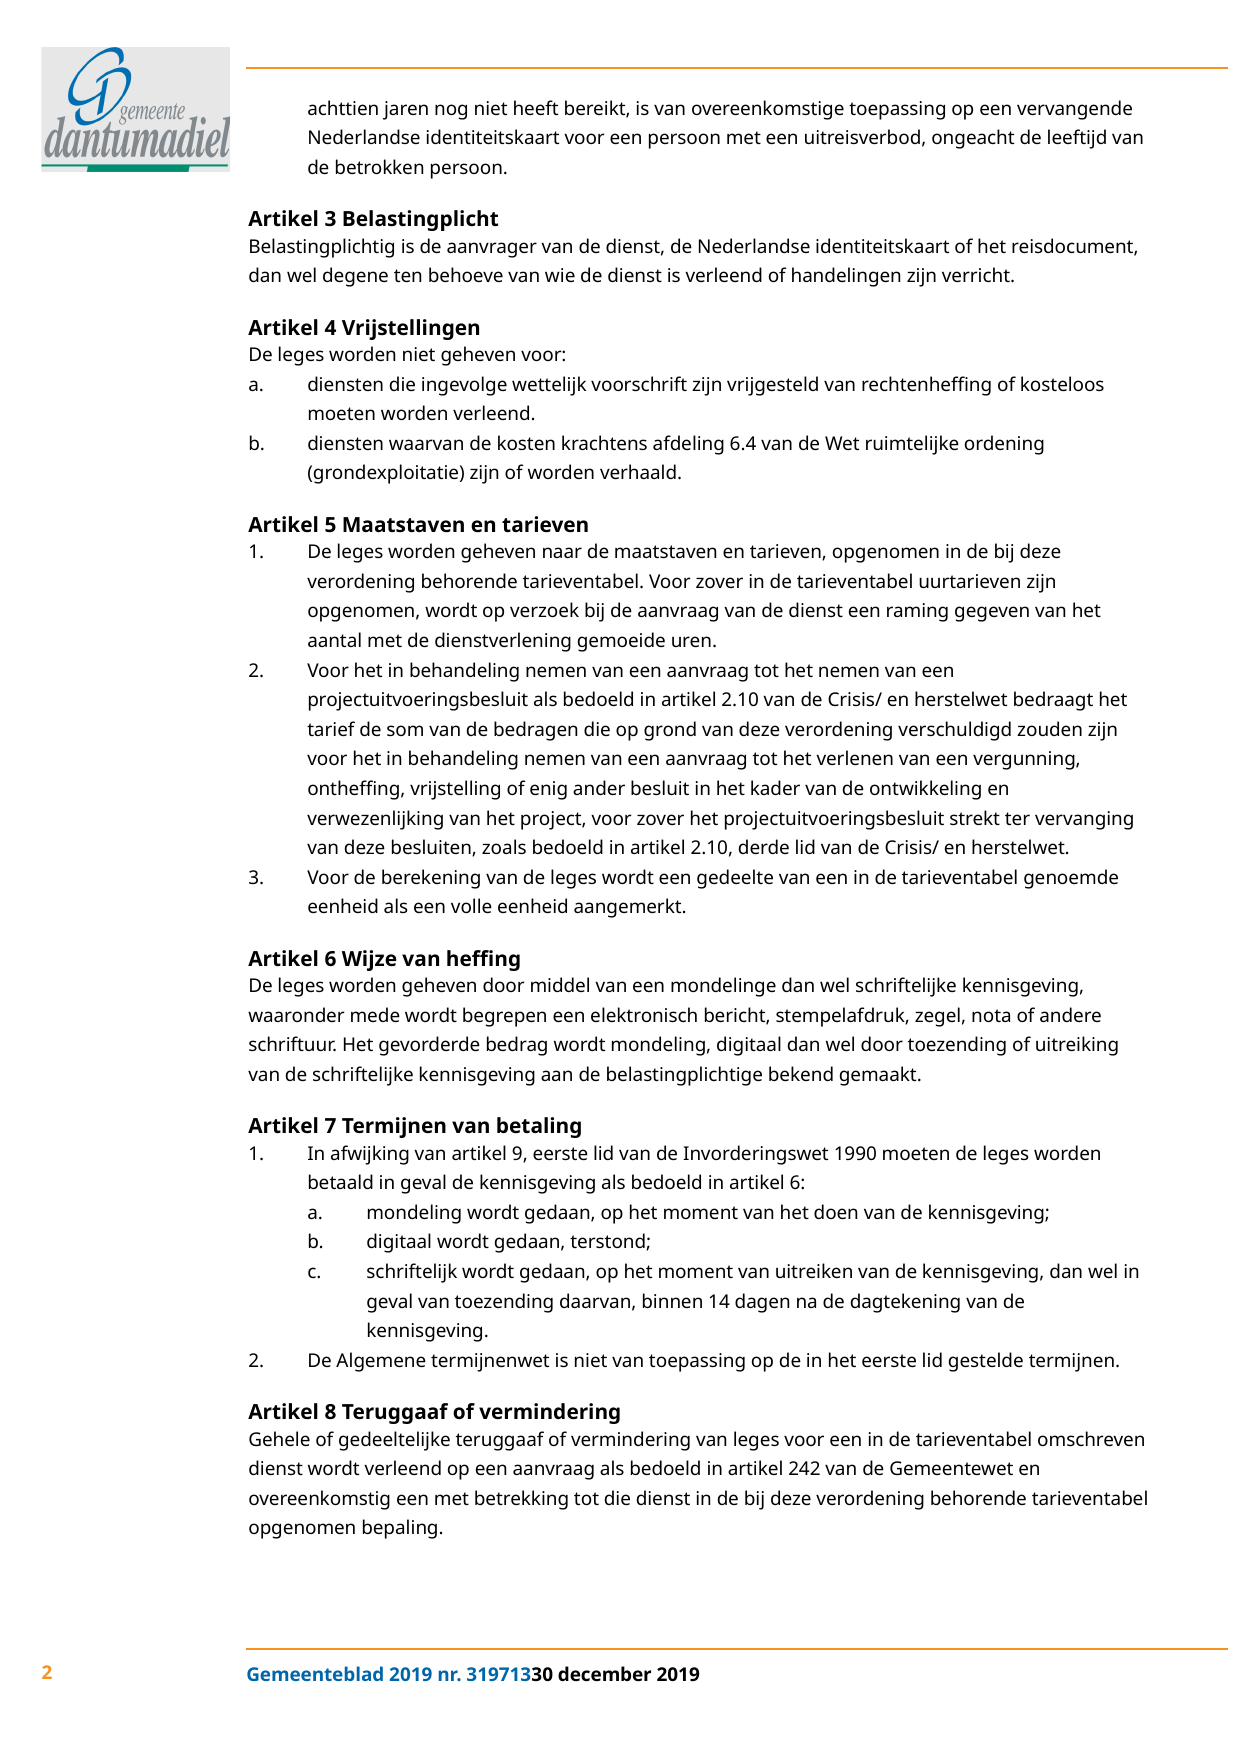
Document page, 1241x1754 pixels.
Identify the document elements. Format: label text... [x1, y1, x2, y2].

list De leges worden geheven naar de maatstaven en tarieven, opgenomen in de bij deze verordening behorende tarieventabel. Voor zover in de tarieventabel uurtarieven zijn opgenomen, wordt op verzoek bij de aanvraag van de dienst een raming gegeven van het aantal met de dienstverlening gemoeide uren. [248, 538, 1152, 653]
text Artikel 5 Maatstaven en tarieven [248, 510, 1152, 538]
text Belastingplichtig is de aanvrager van de dienst, de Nederlandse identiteitskaart of het reisdocument, dan wel degene ten behoeve van wie de dienst is verleend of handelingen zijn verricht. [248, 233, 1152, 288]
text Artikel 8 Teruggaaf of vermindering [248, 1397, 1152, 1426]
list mondeling wordt gedaan, op het moment van het doen van de kennisgeving; [307, 1199, 1152, 1225]
text Artikel 3 Belastingplicht [248, 204, 1152, 233]
text De leges worden niet geheven voor: [248, 341, 1152, 367]
text Artikel 4 Vrijstellingen [248, 313, 1152, 341]
text De leges worden geheven door middel van een mondelinge dan wel schriftelijke kennisgeving, waaronder mede wordt begrepen een elektronisch bericht, stempelafdruk, zegel, nota of andere schriftuur. Het gevorderde bedrag wordt mondeling, digitaal dan wel door toezending of uitreiking van de schriftelijke kennisgeving aan de belastingplichtige bekend gemaakt. [248, 972, 1152, 1087]
list Voor de berekening van de leges wordt een gedeelte van een in de tarieventabel genoemde eenheid als een volle eenheid aangemerkt. [248, 864, 1152, 919]
list digitaal wordt gedaan, terstond; [307, 1229, 1152, 1254]
text Artikel 6 Wijze van heffing [248, 944, 1152, 972]
list diensten waarvan de kosten krachtens afdeling 6.4 van de Wet ruimtelijke ordening (grondexploitatie) zijn of worden verhaald. [248, 430, 1152, 485]
text Gehele of gedeeltelijke teruggaaf of vermindering van leges voor een in de tarieventabel omschreven dienst wordt verleend op een aanvraag als bedoeld in artikel 242 van de Gemeentewet en overeenkomstig een met betrekking tot die dienst in de bij deze verordening behorende tarieventabel opgenomen bepaling. [248, 1426, 1152, 1540]
list De Algemene termijnenwet is niet van toepassing op de in het eerste lid gestelde termijnen. [248, 1347, 1152, 1373]
list achttien jaren nog niet heeft bereikt, is van overeenkomstige toepassing op een vervangende Nederlandse identiteitskaart voor een persoon met een uitreisverbod, ongeacht de leeftijd van de betrokken persoon. [248, 95, 1152, 180]
text Artikel 7 Termijnen van betaling [248, 1111, 1152, 1140]
list Voor het in behandeling nemen van een aanvraag tot het nemen van een projectuitvoeringsbesluit als bedoeld in artikel 2.10 van de Crisis/ en herstelwet bedraagt het tarief de som van de bedragen die op grond van deze verordening verschuldigd zouden zijn voor het in behandeling nemen van een aanvraag tot het verlenen van een vergunning, ontheffing, vrijstelling of enig ander besluit in het kader van de ontwikkeling en verwezenlijking van het project, voor zover het projectuitvoeringsbesluit strekt ter vervanging van deze besluiten, zoals bedoeld in artikel 2.10, derde lid van de Crisis/ en herstelwet. [248, 657, 1152, 860]
list diensten die ingevolge wettelijk voorschrift zijn vrijgesteld van rechtenheffing of kosteloos moeten worden verleend. [248, 371, 1152, 426]
list schriftelijk wordt gedaan, op het moment van uitreiken van de kennisgeving, dan wel in geval van toezending daarvan, binnen 14 dagen na de dagtekening van de kennisgeving. [307, 1258, 1152, 1343]
picture [41, 47, 231, 172]
list In afwijking van artikel 9, eerste lid van de Invorderingswet 1990 moeten de leges worden betaald in geval de kennisgeving als bedoeld in artikel 6: [248, 1140, 1152, 1195]
